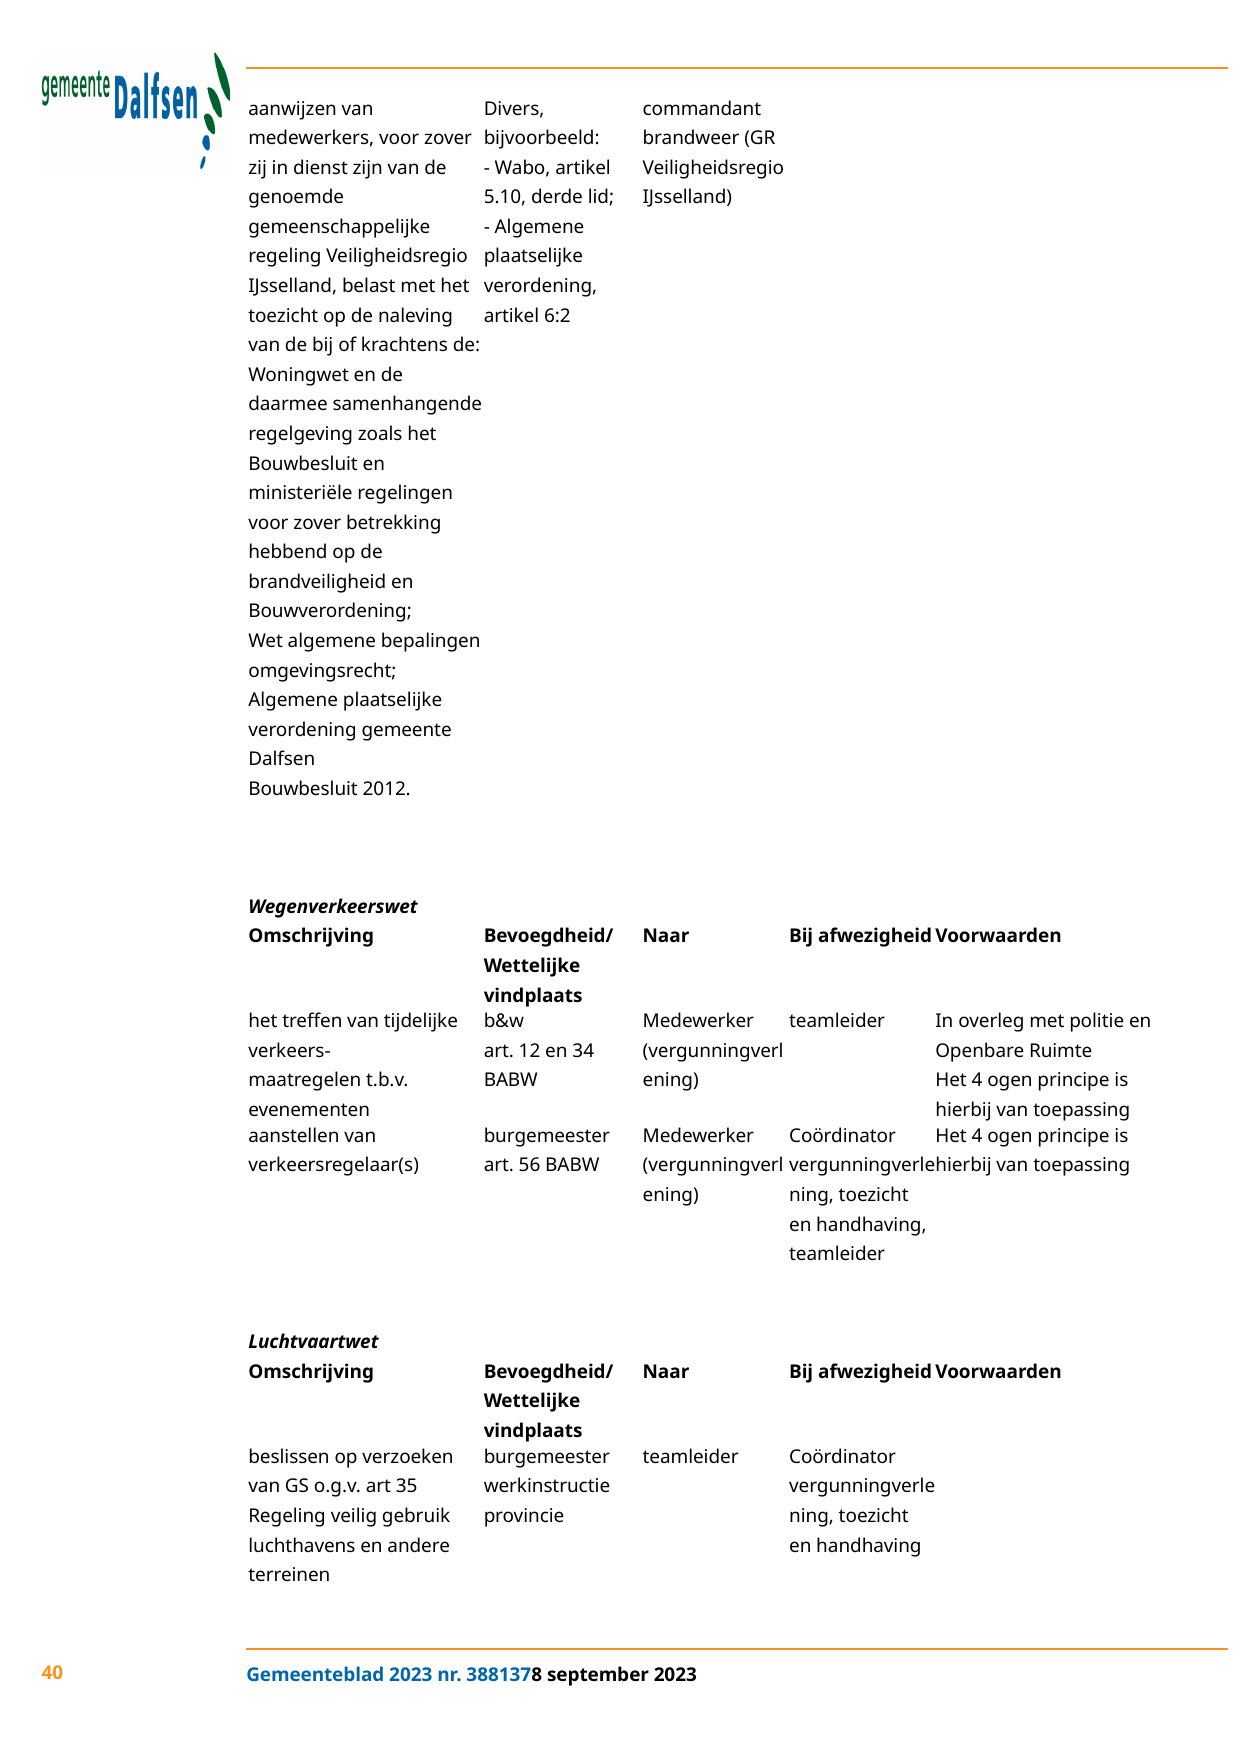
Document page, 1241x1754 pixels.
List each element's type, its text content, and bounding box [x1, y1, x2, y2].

table_header Bij afwezigheid [789, 1358, 935, 1443]
table_cell Coördinator vergunningverlening, toezicht en handhaving [789, 1443, 935, 1587]
table_cell teamleider [643, 1443, 789, 1587]
picture [41, 47, 231, 172]
table_cell het treffen van tijdelijke verkeers- maatregelen t.b.v. evenementen [248, 1008, 483, 1122]
table_cell aanwijzen van medewerkers, voor zover zij in dienst zijn van de genoemde gemeenschappelijke regeling Veiligheidsregio IJsselland, belast met het toezicht op de naleving van de bij of krachtens de: Woningwet en de daarmee samenhangende regelgeving zoals het Bouwbesluit en ministeriële regelingen voor zover betrekking hebbend op de brandveiligheid en Bouwverordening; Wet algemene bepalingen omgevingsrecht; Algemene plaatselijke verordening gemeente Dalfsen Bouwbesluit 2012. [248, 95, 483, 831]
table_cell beslissen op verzoeken van GS o.g.v. art 35 Regeling veilig gebruik luchthavens en andere terreinen [248, 1443, 483, 1587]
table_cell b&w art. 12 en 34 BABW [484, 1008, 642, 1122]
table_cell [935, 1443, 1152, 1587]
table_header Naar [643, 1358, 789, 1443]
table_cell Divers, bijvoorbeeld: - Wabo, artikel 5.10, derde lid; - Algemene plaatselijke verordening, artikel 6:2 [484, 95, 642, 831]
table_header Bij afwezigheid [789, 923, 935, 1007]
table_cell teamleider [789, 1008, 935, 1122]
table_cell [789, 95, 935, 831]
table_cell In overleg met politie en Openbare Ruimte Het 4 ogen principe is hierbij van toepassing [935, 1008, 1152, 1122]
table_header Omschrijving [248, 1358, 483, 1443]
table_header Voorwaarden [935, 923, 1152, 1007]
table_cell [935, 95, 1152, 831]
text Luchtvaartwet [248, 1328, 1152, 1354]
table_header Bevoegdheid/Wettelijke vindplaats [484, 923, 642, 1007]
table_cell commandant brandweer (GR Veiligheidsregio IJsselland) [643, 95, 789, 831]
table_cell burgemeester art. 56 BABW [484, 1122, 642, 1266]
table_cell Het 4 ogen principe is hierbij van toepassing [935, 1122, 1152, 1266]
table_cell burgemeester werkinstructie provincie [484, 1443, 642, 1587]
table_header Omschrijving [248, 923, 483, 1007]
table_header Bevoegdheid/Wettelijke vindplaats [484, 1358, 642, 1443]
text Wegenverkeerswet [248, 893, 1152, 919]
table_cell Medewerker (vergunningverlening) [643, 1122, 789, 1266]
table_cell Coördinator vergunningverlening, toezicht en handhaving, teamleider [789, 1122, 935, 1266]
table_header Voorwaarden [935, 1358, 1152, 1443]
table_cell aanstellen van verkeersregelaar(s) [248, 1122, 483, 1266]
table_cell Medewerker (vergunningverlening) [643, 1008, 789, 1122]
table_header Naar [643, 923, 789, 1007]
